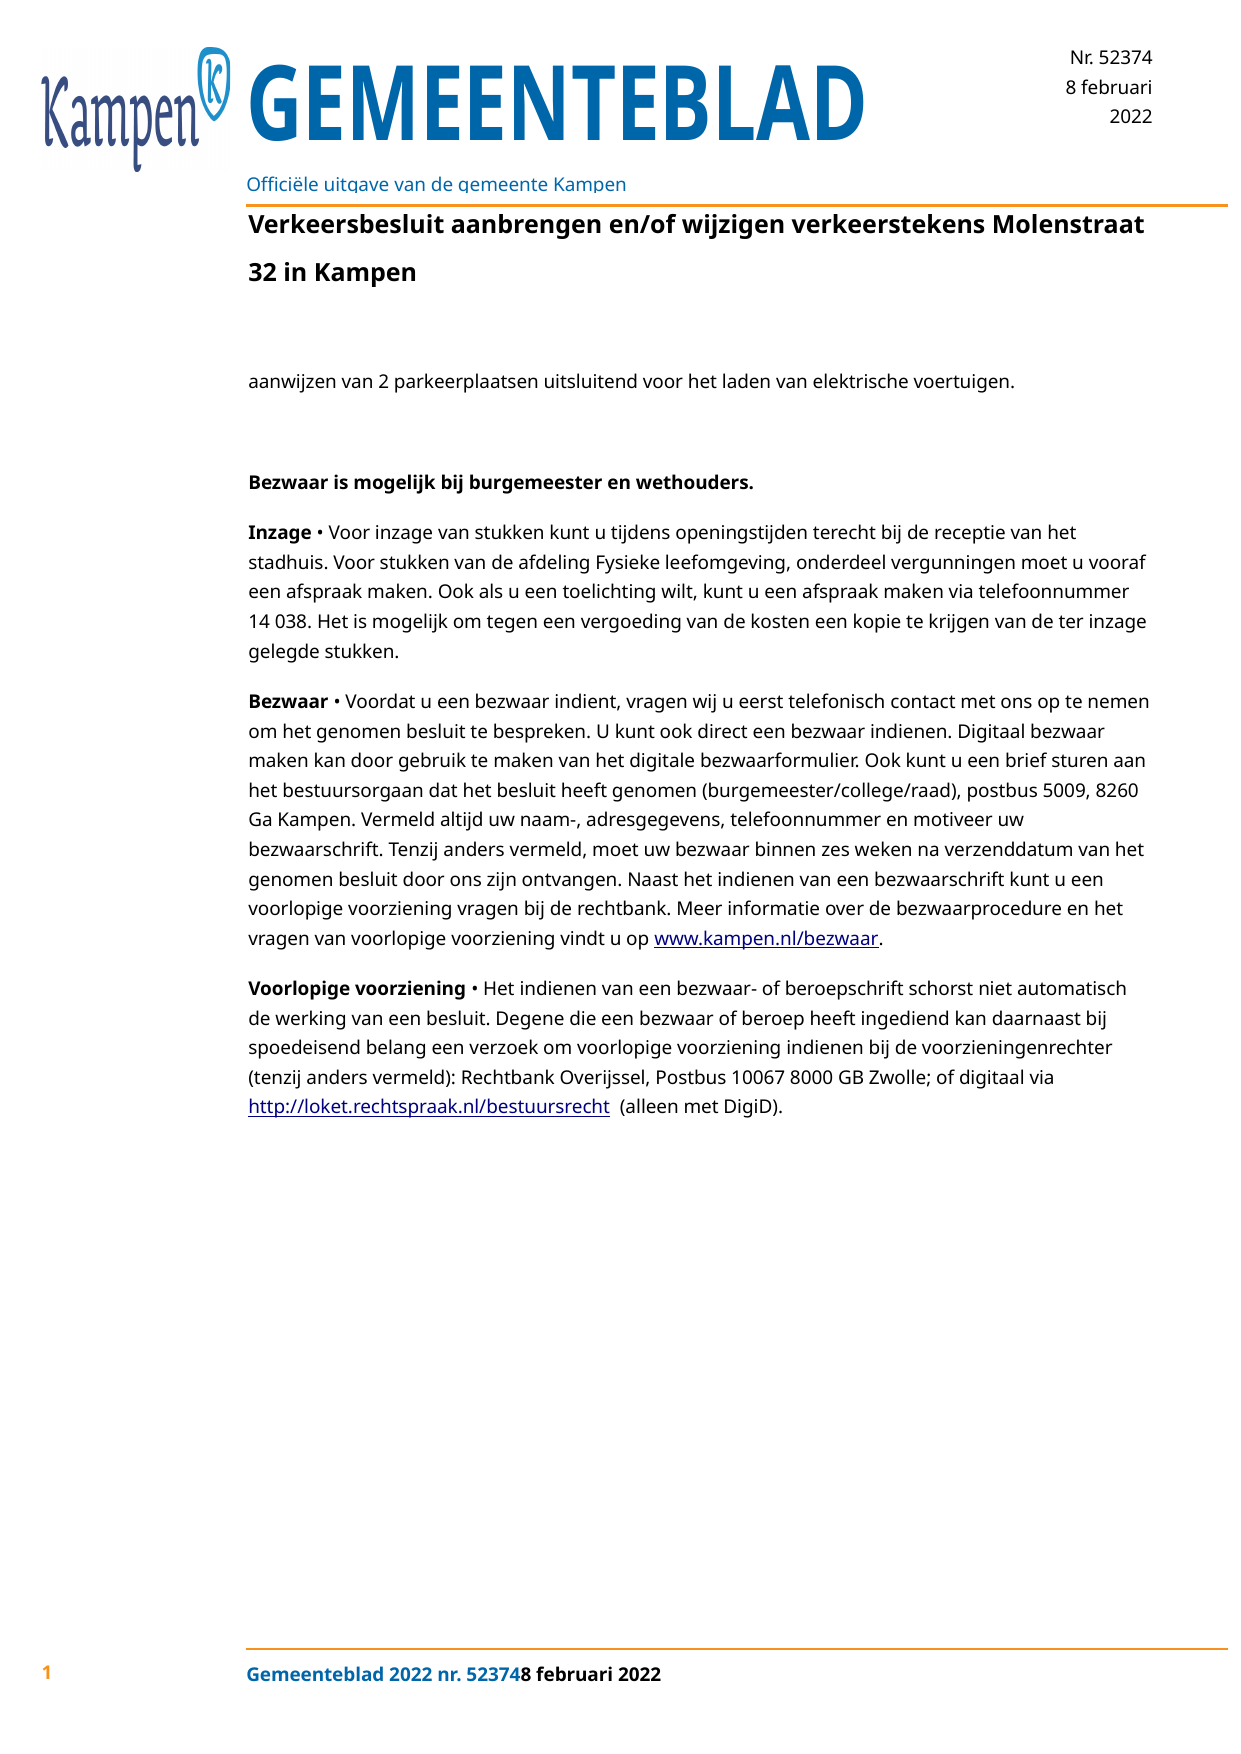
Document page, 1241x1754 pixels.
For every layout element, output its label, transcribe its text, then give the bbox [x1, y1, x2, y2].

picture [41, 47, 231, 172]
text Inzage • Voor inzage van stukken kunt u tijdens openingstijden terecht bij de receptie van het stadhuis. Voor stukken van de afdeling Fysieke leefomgeving, onderdeel vergunningen moet u vooraf een afspraak maken. Ook als u een toelichting wilt, kunt u een afspraak maken via telefoonnummer 14 038. Het is mogelijk om tegen een vergoeding van de kosten een kopie te krijgen van de ter inzage gelegde stukken. [248, 519, 1152, 664]
text Bezwaar is mogelijk bij burgemeester en wethouders. [248, 469, 1152, 495]
text Verkeersbesluit aanbrengen en/of wijzigen verkeerstekens Molenstraat 32 in Kampen [248, 207, 1152, 288]
text Voorlopige voorziening • Het indienen van een bezwaar- of beroepschrift schorst niet automatisch de werking van een besluit. Degene die een bezwaar of beroep heeft ingediend kan daarnaast bij spoedeisend belang een verzoek om voorlopige voorziening indienen bij de voorzieningenrechter (tenzij anders vermeld): Rechtbank Overijssel, Postbus 10067 8000 GB Zwolle; of digitaal via http://loket.rechtspraak.nl/bestuursrecht (alleen met DigiD). [248, 975, 1152, 1119]
text aanwijzen van 2 parkeerplaatsen uitsluitend voor het laden van elektrische voertuigen. [248, 368, 1152, 394]
text Bezwaar • Voordat u een bezwaar indient, vragen wij u eerst telefonisch contact met ons op te nemen om het genomen besluit te bespreken. U kunt ook direct een bezwaar indienen. Digitaal bezwaar maken kan door gebruik te maken van het digitale bezwaarformulier. Ook kunt u een brief sturen aan het bestuursorgaan dat het besluit heeft genomen (burgemeester/college/raad), postbus 5009, 8260 Ga Kampen. Vermeld altijd uw naam-, adresgegevens, telefoonnummer en motiveer uw bezwaarschrift. Tenzij anders vermeld, moet uw bezwaar binnen zes weken na verzenddatum van het genomen besluit door ons zijn ontvangen. Naast het indienen van een bezwaarschrift kunt u een voorlopige voorziening vragen bij de rechtbank. Meer informatie over de bezwaarprocedure en het vragen van voorlopige voorziening vindt u op www.kampen.nl/bezwaar. [248, 688, 1152, 951]
